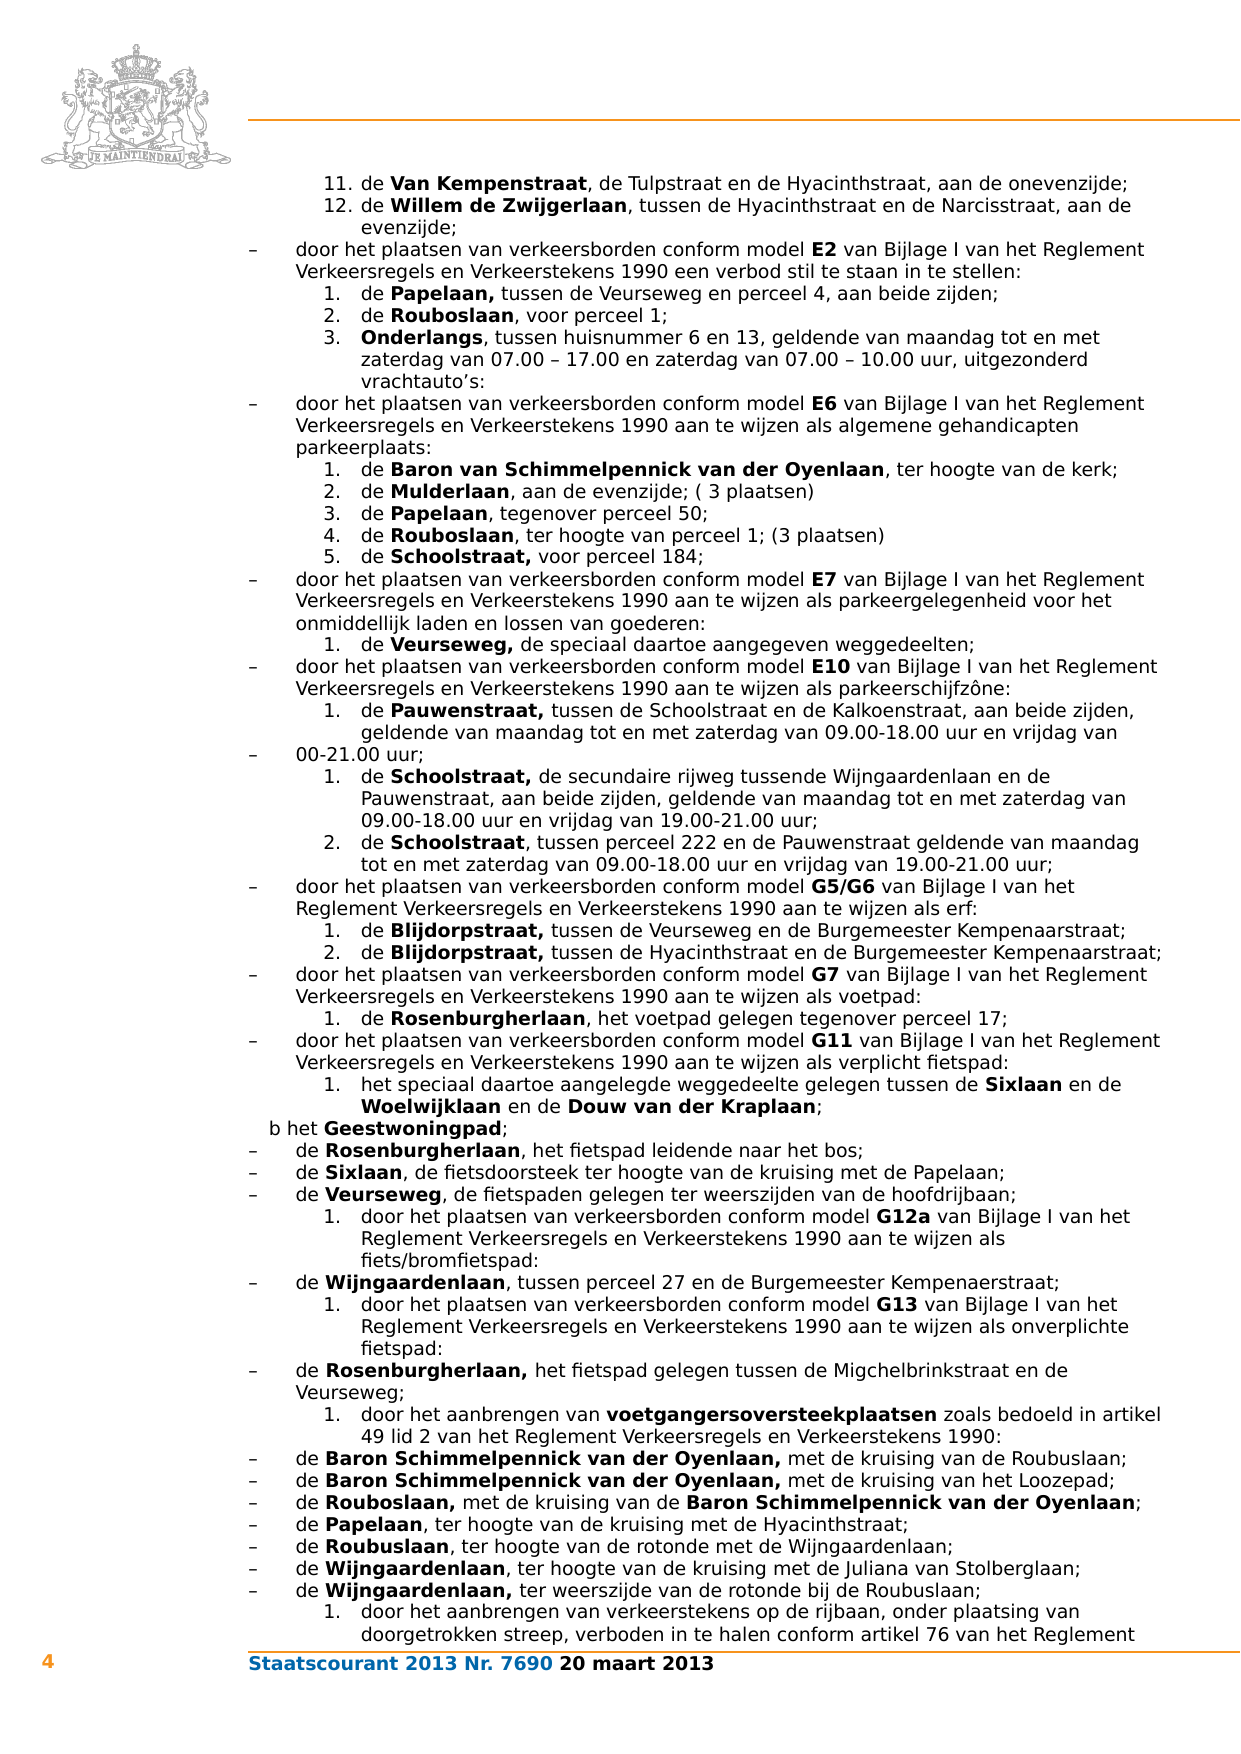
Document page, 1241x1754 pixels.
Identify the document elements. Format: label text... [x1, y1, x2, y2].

list de Roubuslaan, ter hoogte van de rotonde met de Wijngaardenlaan; [248, 1536, 1163, 1557]
list de Mulderlaan, aan de evenzijde; ( 3 plaatsen) [323, 481, 1163, 502]
list de Rouboslaan, ter hoogte van perceel 1; (3 plaatsen) [323, 524, 1163, 546]
list het speciaal daartoe aangelegde weggedeelte gelegen tussen de Sixlaan en de Woelwijklaan en de Douw van der Kraplaan; [323, 1074, 1163, 1118]
list door het plaatsen van verkeersborden conform model G12a van Bijlage I van het Reglement Verkeersregels en Verkeerstekens 1990 aan te wijzen als fiets/bromfietspad: [323, 1206, 1163, 1272]
list de Veurseweg, de fietspaden gelegen ter weerszijden van de hoofdrijbaan; [248, 1184, 1163, 1206]
list de Rouboslaan, voor perceel 1; [323, 305, 1163, 327]
list door het plaatsen van verkeersborden conform model G11 van Bijlage I van het Reglement Verkeersregels en Verkeerstekens 1990 aan te wijzen als verplicht fietspad: [248, 1030, 1163, 1074]
list de Schoolstraat, tussen perceel 222 en de Pauwenstraat geldende van maandag tot en met zaterdag van 09.00-18.00 uur en vrijdag van 19.00-21.00 uur; [323, 832, 1163, 876]
list door het aanbrengen van verkeerstekens op de rijbaan, onder plaatsing van doorgetrokken streep, verboden in te halen conform artikel 76 van het Reglement [323, 1601, 1163, 1645]
list de Baron Schimmelpennick van der Oyenlaan, met de kruising van de Roubuslaan; [248, 1448, 1163, 1469]
list de Schoolstraat, de secundaire rijweg tussende Wijngaardenlaan en de Pauwenstraat, aan beide zijden, geldende van maandag tot en met zaterdag van 09.00-18.00 uur en vrijdag van 19.00-21.00 uur; [323, 766, 1163, 832]
list de Rosenburgherlaan, het fietspad leidende naar het bos; [248, 1140, 1163, 1162]
list door het plaatsen van verkeersborden conform model E10 van Bijlage I van het Reglement Verkeersregels en Verkeerstekens 1990 aan te wijzen als parkeerschijfzône: [248, 656, 1163, 700]
list de Wijngaardenlaan, ter hoogte van de kruising met de Juliana van Stolberglaan; [248, 1557, 1163, 1579]
list door het aanbrengen van voetgangersoversteekplaatsen zoals bedoeld in artikel 49 lid 2 van het Reglement Verkeersregels en Verkeerstekens 1990: [323, 1404, 1163, 1448]
list de Van Kempenstraat, de Tulpstraat en de Hyacinthstraat, aan de onevenzijde; [323, 173, 1163, 195]
list de Rouboslaan, met de kruising van de Baron Schimmelpennick van der Oyenlaan; [248, 1492, 1163, 1513]
list Onderlangs, tussen huisnummer 6 en 13, geldende van maandag tot en met zaterdag van 07.00 – 17.00 en zaterdag van 07.00 – 10.00 uur, uitgezonderd vrachtauto’s: [323, 327, 1163, 393]
list door het plaatsen van verkeersborden conform model G5/G6 van Bijlage I van het Reglement Verkeersregels en Verkeerstekens 1990 aan te wijzen als erf: [248, 876, 1163, 920]
list de Veurseweg, de speciaal daartoe aangegeven weggedeelten; [323, 634, 1163, 656]
list de Sixlaan, de fietsdoorsteek ter hoogte van de kruising met de Papelaan; [248, 1162, 1163, 1184]
list de Pauwenstraat, tussen de Schoolstraat en de Kalkoenstraat, aan beide zijden, geldende van maandag tot en met zaterdag van 09.00-18.00 uur en vrijdag van [323, 700, 1163, 744]
list de Willem de Zwijgerlaan, tussen de Hyacinthstraat en de Narcisstraat, aan de evenzijde; [323, 195, 1163, 239]
list de Papelaan, ter hoogte van de kruising met de Hyacinthstraat; [248, 1513, 1163, 1536]
list de Wijngaardenlaan, tussen perceel 27 en de Burgemeester Kempenaerstraat; [248, 1272, 1163, 1294]
list door het plaatsen van verkeersborden conform model G13 van Bijlage I van het Reglement Verkeersregels en Verkeerstekens 1990 aan te wijzen als onverplichte fietspad: [323, 1294, 1163, 1360]
text b het Geestwoningpad; [248, 1118, 1163, 1140]
list de Baron Schimmelpennick van der Oyenlaan, met de kruising van het Loozepad; [248, 1469, 1163, 1492]
list de Schoolstraat, voor perceel 184; [323, 546, 1163, 568]
list de Papelaan, tegenover perceel 50; [323, 502, 1163, 524]
list 00-21.00 uur; [248, 744, 1163, 766]
list de Blijdorpstraat, tussen de Veurseweg en de Burgemeester Kempenaarstraat; [323, 920, 1163, 942]
list de Blijdorpstraat, tussen de Hyacinthstraat en de Burgemeester Kempenaarstraat; [323, 942, 1163, 964]
list door het plaatsen van verkeersborden conform model G7 van Bijlage I van het Reglement Verkeersregels en Verkeerstekens 1990 aan te wijzen als voetpad: [248, 964, 1163, 1008]
list de Rosenburgherlaan, het fietspad gelegen tussen de Migchelbrinkstraat en de Veurseweg; [248, 1360, 1163, 1404]
list de Baron van Schimmelpennick van der Oyenlaan, ter hoogte van de kerk; [323, 458, 1163, 481]
list door het plaatsen van verkeersborden conform model E6 van Bijlage I van het Reglement Verkeersregels en Verkeerstekens 1990 aan te wijzen als algemene gehandicapten parkeerplaats: [248, 393, 1163, 458]
list door het plaatsen van verkeersborden conform model E7 van Bijlage I van het Reglement Verkeersregels en Verkeerstekens 1990 aan te wijzen als parkeergelegenheid voor het onmiddellijk laden en lossen van goederen: [248, 568, 1163, 634]
picture [41, 44, 231, 169]
list de Wijngaardenlaan, ter weerszijde van de rotonde bij de Roubuslaan; [248, 1579, 1163, 1601]
list de Papelaan, tussen de Veurseweg en perceel 4, aan beide zijden; [323, 283, 1163, 305]
list de Rosenburgherlaan, het voetpad gelegen tegenover perceel 17; [323, 1008, 1163, 1030]
list door het plaatsen van verkeersborden conform model E2 van Bijlage I van het Reglement Verkeersregels en Verkeerstekens 1990 een verbod stil te staan in te stellen: [248, 239, 1163, 283]
